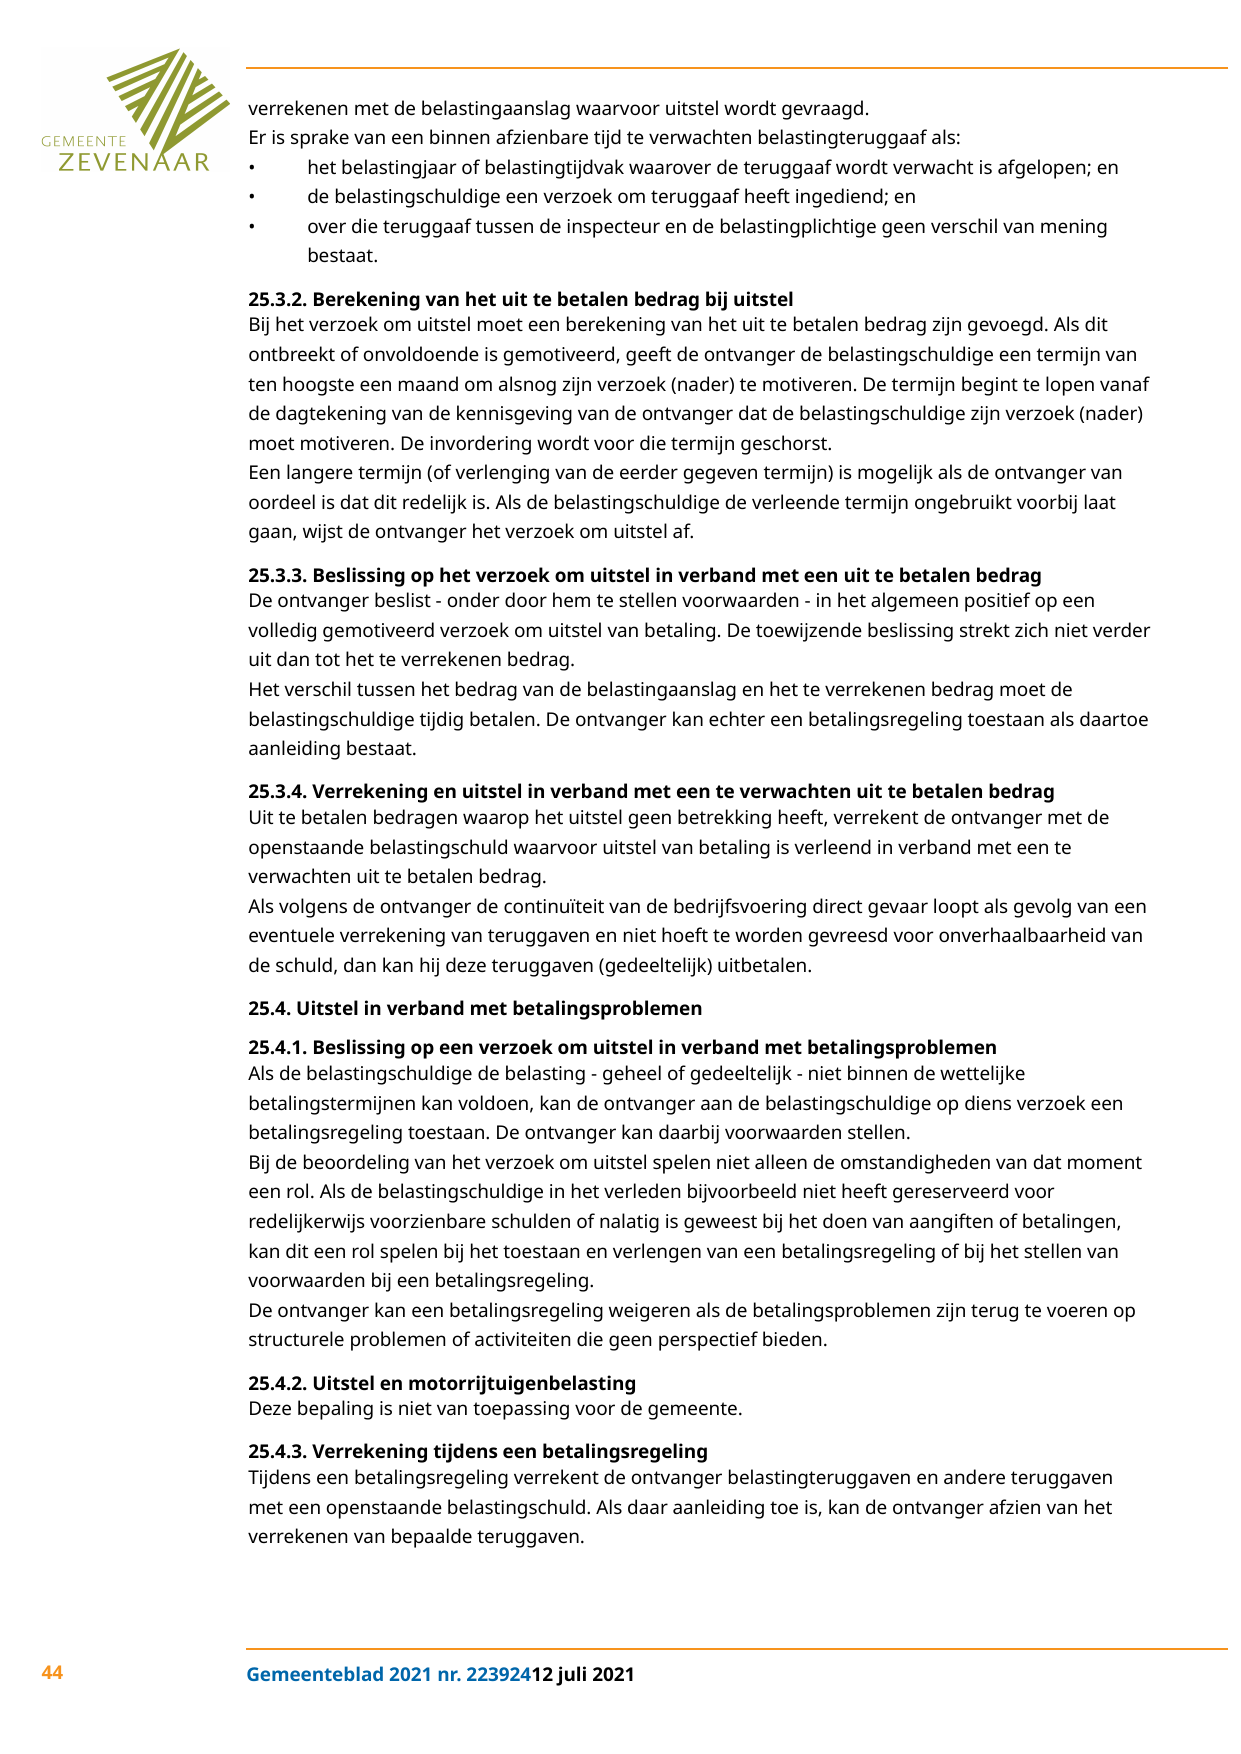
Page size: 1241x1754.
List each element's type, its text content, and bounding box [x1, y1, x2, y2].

text De ontvanger beslist - onder door hem te stellen voorwaarden - in het algemeen positief op een volledig gemotiveerd verzoek om uitstel van betaling. De toewijzende beslissing strekt zich niet verder uit dan tot het te verrekenen bedrag. [248, 587, 1152, 672]
text 25.4.2. Uitstel en motorrijtuigenbelasting [248, 1370, 1152, 1395]
text Bij het verzoek om uitstel moet een berekening van het uit te betalen bedrag zijn gevoegd. Als dit ontbreekt of onvoldoende is gemotiveerd, geeft de ontvanger de belastingschuldige een termijn van ten hoogste een maand om alsnog zijn verzoek (nader) te motiveren. De termijn begint te lopen vanaf de dagtekening van de kennisgeving van de ontvanger dat de belastingschuldige zijn verzoek (nader) moet motiveren. De invordering wordt voor die termijn geschorst. [248, 312, 1152, 456]
text Als volgens de ontvanger de continuïteit van de bedrijfsvoering direct gevaar loopt als gevolg van een eventuele verrekening van teruggaven en niet hoeft te worden gevreesd voor onverhaalbaarheid van de schuld, dan kan hij deze teruggaven (gedeeltelijk) uitbetalen. [248, 893, 1152, 978]
list de belastingschuldige een verzoek om teruggaaf heeft ingediend; en [248, 183, 1152, 209]
text 25.4. Uitstel in verband met betalingsproblemen [248, 995, 1152, 1021]
text 25.4.3. Verrekening tijdens een betalingsregeling [248, 1438, 1152, 1464]
text Een langere termijn (of verlenging van de eerder gegeven termijn) is mogelijk als de ontvanger van oordeel is dat dit redelijk is. Als de belastingschuldige de verleende termijn ongebruikt voorbij laat gaan, wijst de ontvanger het verzoek om uitstel af. [248, 459, 1152, 544]
text 25.3.2. Berekening van het uit te betalen bedrag bij uitstel [248, 286, 1152, 312]
text Er is sprake van een binnen afzienbare tijd te verwachten belastingteruggaaf als: [248, 124, 1152, 150]
text Tijdens een betalingsregeling verrekent de ontvanger belastingteruggaven en andere teruggaven met een openstaande belastingschuld. Als daar aanleiding toe is, kan de ontvanger afzien van het verrekenen van bepaalde teruggaven. [248, 1464, 1152, 1549]
text Als de belastingschuldige de belasting - geheel of gedeeltelijk - niet binnen de wettelijke betalingstermijnen kan voldoen, kan de ontvanger aan de belastingschuldige op diens verzoek een betalingsregeling toestaan. De ontvanger kan daarbij voorwaarden stellen. [248, 1060, 1152, 1145]
text 25.3.4. Verrekening en uitstel in verband met een te verwachten uit te betalen bedrag [248, 778, 1152, 804]
text Bij de beoordeling van het verzoek om uitstel spelen niet alleen de omstandigheden van dat moment een rol. Als de belastingschuldige in het verleden bijvoorbeeld niet heeft gereserveerd voor redelijkerwijs voorzienbare schulden of nalatig is geweest bij het doen van aangiften of betalingen, kan dit een rol spelen bij het toestaan en verlengen van een betalingsregeling of bij het stellen van voorwaarden bij een betalingsregeling. [248, 1149, 1152, 1293]
text Deze bepaling is niet van toepassing voor de gemeente. [248, 1395, 1152, 1421]
text Het verschil tussen het bedrag van de belastingaanslag en het te verrekenen bedrag moet de belastingschuldige tijdig betalen. De ontvanger kan echter een betalingsregeling toestaan als daartoe aanleiding bestaat. [248, 676, 1152, 761]
text verrekenen met de belastingaanslag waarvoor uitstel wordt gevraagd. [248, 95, 1152, 121]
text 25.4.1. Beslissing op een verzoek om uitstel in verband met betalingsproblemen [248, 1034, 1152, 1060]
text Uit te betalen bedragen waarop het uitstel geen betrekking heeft, verrekent de ontvanger met de openstaande belastingschuld waarvoor uitstel van betaling is verleend in verband met een te verwachten uit te betalen bedrag. [248, 804, 1152, 889]
text 25.3.3. Beslissing op het verzoek om uitstel in verband met een uit te betalen bedrag [248, 562, 1152, 587]
picture [41, 47, 231, 172]
text De ontvanger kan een betalingsregeling weigeren als de betalingsproblemen zijn terug te voeren op structurele problemen of activiteiten die geen perspectief bieden. [248, 1297, 1152, 1352]
list over die teruggaaf tussen de inspecteur en de belastingplichtige geen verschil van mening bestaat. [248, 213, 1152, 268]
list het belastingjaar of belastingtijdvak waarover de teruggaaf wordt verwacht is afgelopen; en [248, 154, 1152, 180]
